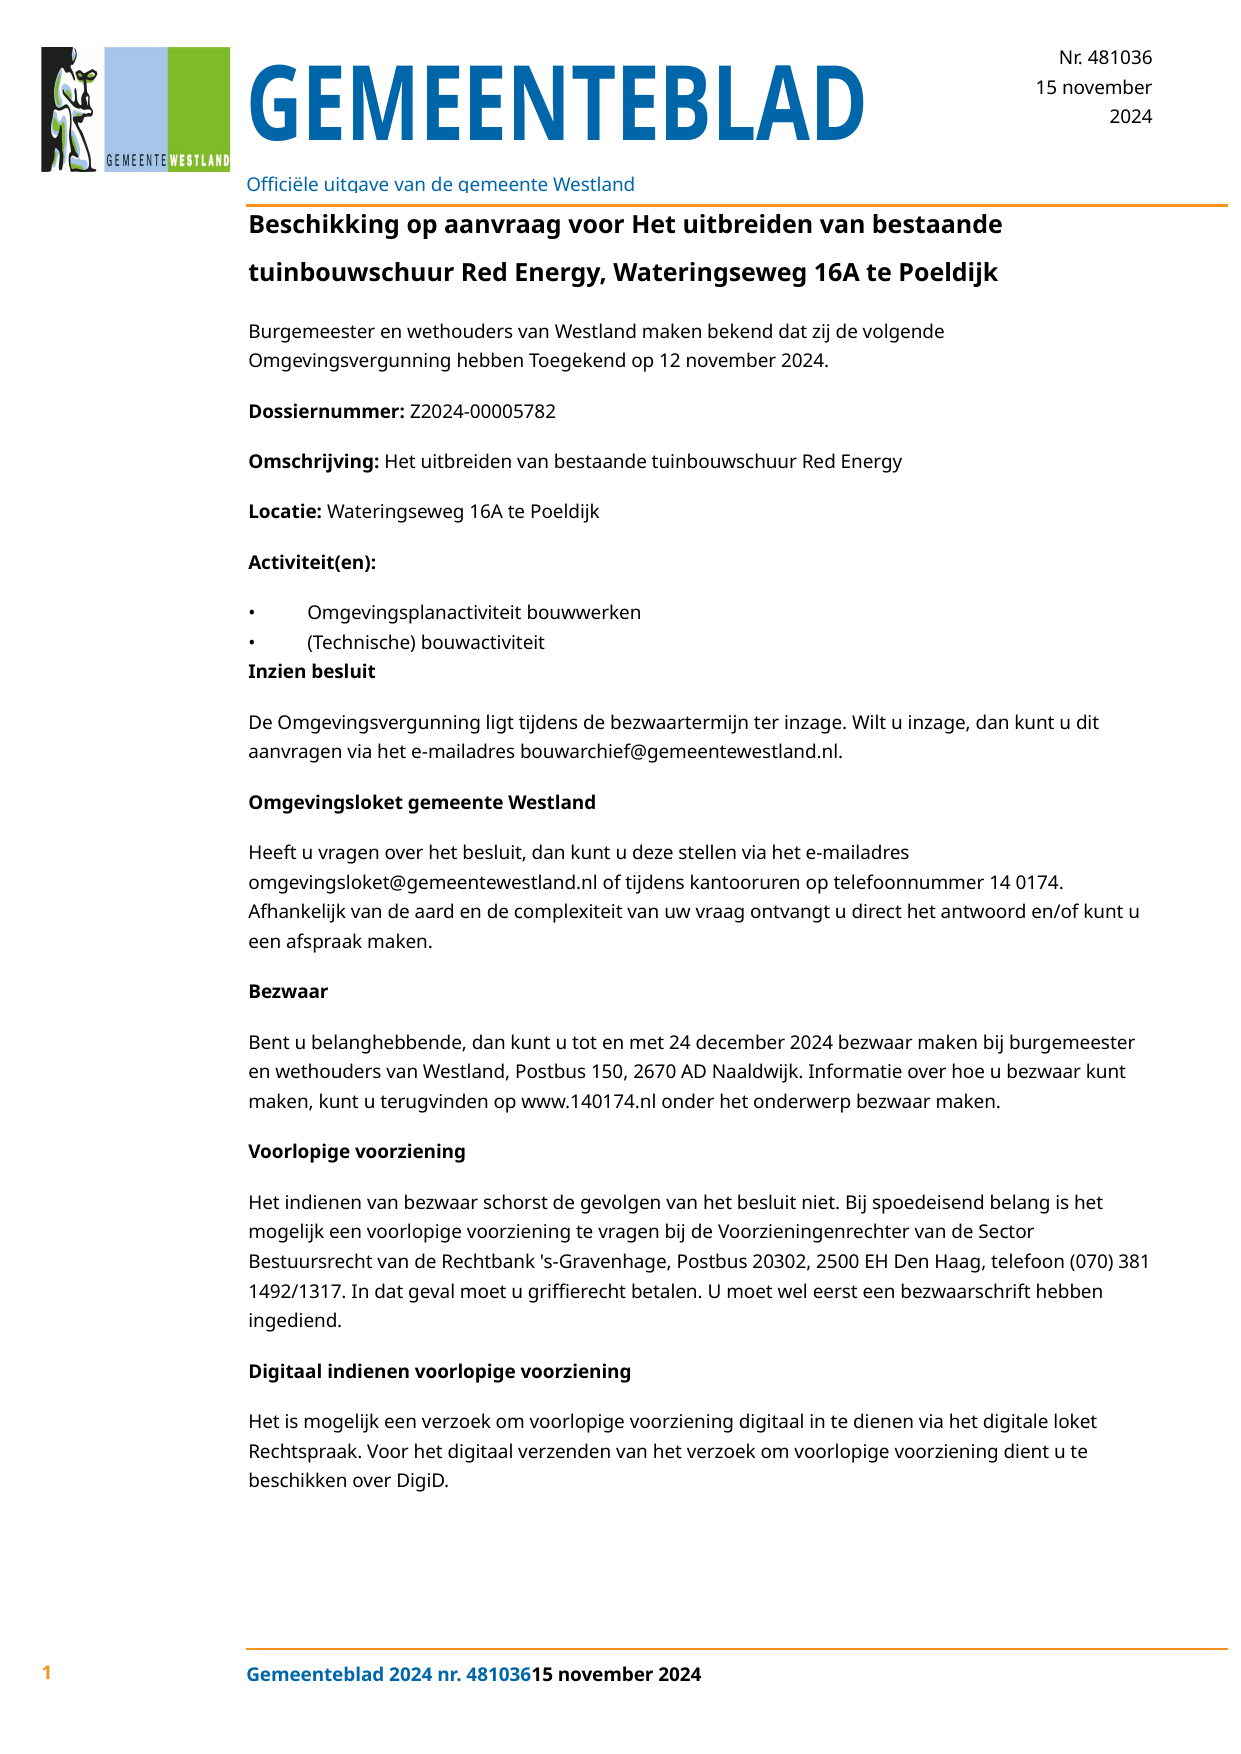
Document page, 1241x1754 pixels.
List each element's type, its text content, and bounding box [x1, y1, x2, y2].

text Inzien besluit [248, 659, 1152, 684]
text Activiteit(en): [248, 549, 1152, 575]
text Digitaal indienen voorlopige voorziening [248, 1358, 1152, 1384]
text Bezwaar [248, 979, 1152, 1004]
picture [41, 47, 231, 172]
text Het is mogelijk een verzoek om voorlopige voorziening digitaal in te dienen via het digitale loket Rechtspraak. Voor het digitaal verzenden van het verzoek om voorlopige voorziening dient u te beschikken over DigiD. [248, 1408, 1152, 1493]
list (Technische) bouwactiviteit [248, 629, 1152, 655]
text Voorlopige voorziening [248, 1139, 1152, 1164]
text Omschrijving: Het uitbreiden van bestaande tuinbouwschuur Red Energy [248, 448, 1152, 474]
text Burgemeester en wethouders van Westland maken bekend dat zij de volgende Omgevingsvergunning hebben Toegekend op 12 november 2024. [248, 318, 1152, 373]
text Dossiernummer: Z2024-00005782 [248, 398, 1152, 424]
text Het indienen van bezwaar schorst de gevolgen van het besluit niet. Bij spoedeisend belang is het mogelijk een voorlopige voorziening te vragen bij de Voorzieningenrechter van de Sector Bestuursrecht van de Rechtbank 's-Gravenhage, Postbus 20302, 2500 EH Den Haag, telefoon (070) 381 1492/1317. In dat geval moet u griffierecht betalen. U moet wel eerst een bezwaarschrift hebben ingediend. [248, 1189, 1152, 1333]
text Locatie: Wateringseweg 16A te Poeldijk [248, 499, 1152, 524]
text Heeft u vragen over het besluit, dan kunt u deze stellen via het e-mailadres omgevingsloket@gemeentewestland.nl of tijdens kantooruren op telefoonnummer 14 0174. Afhankelijk van de aard en de complexiteit van uw vraag ontvangt u direct het antwoord en/of kunt u een afspraak maken. [248, 839, 1152, 954]
text Beschikking op aanvraag voor Het uitbreiden van bestaande tuinbouwschuur Red Energy, Wateringseweg 16A te Poeldijk [248, 207, 1152, 288]
list Omgevingsplanactiviteit bouwwerken [248, 599, 1152, 625]
text Bent u belanghebbende, dan kunt u tot en met 24 december 2024 bezwaar maken bij burgemeester en wethouders van Westland, Postbus 150, 2670 AD Naaldwijk. Informatie over hoe u bezwaar kunt maken, kunt u terugvinden op www.140174.nl onder het onderwerp bezwaar maken. [248, 1029, 1152, 1114]
text Omgevingsloket gemeente Westland [248, 789, 1152, 815]
text De Omgevingsvergunning ligt tijdens de bezwaartermijn ter inzage. Wilt u inzage, dan kunt u dit aanvragen via het e-mailadres bouwarchief@gemeentewestland.nl. [248, 709, 1152, 764]
